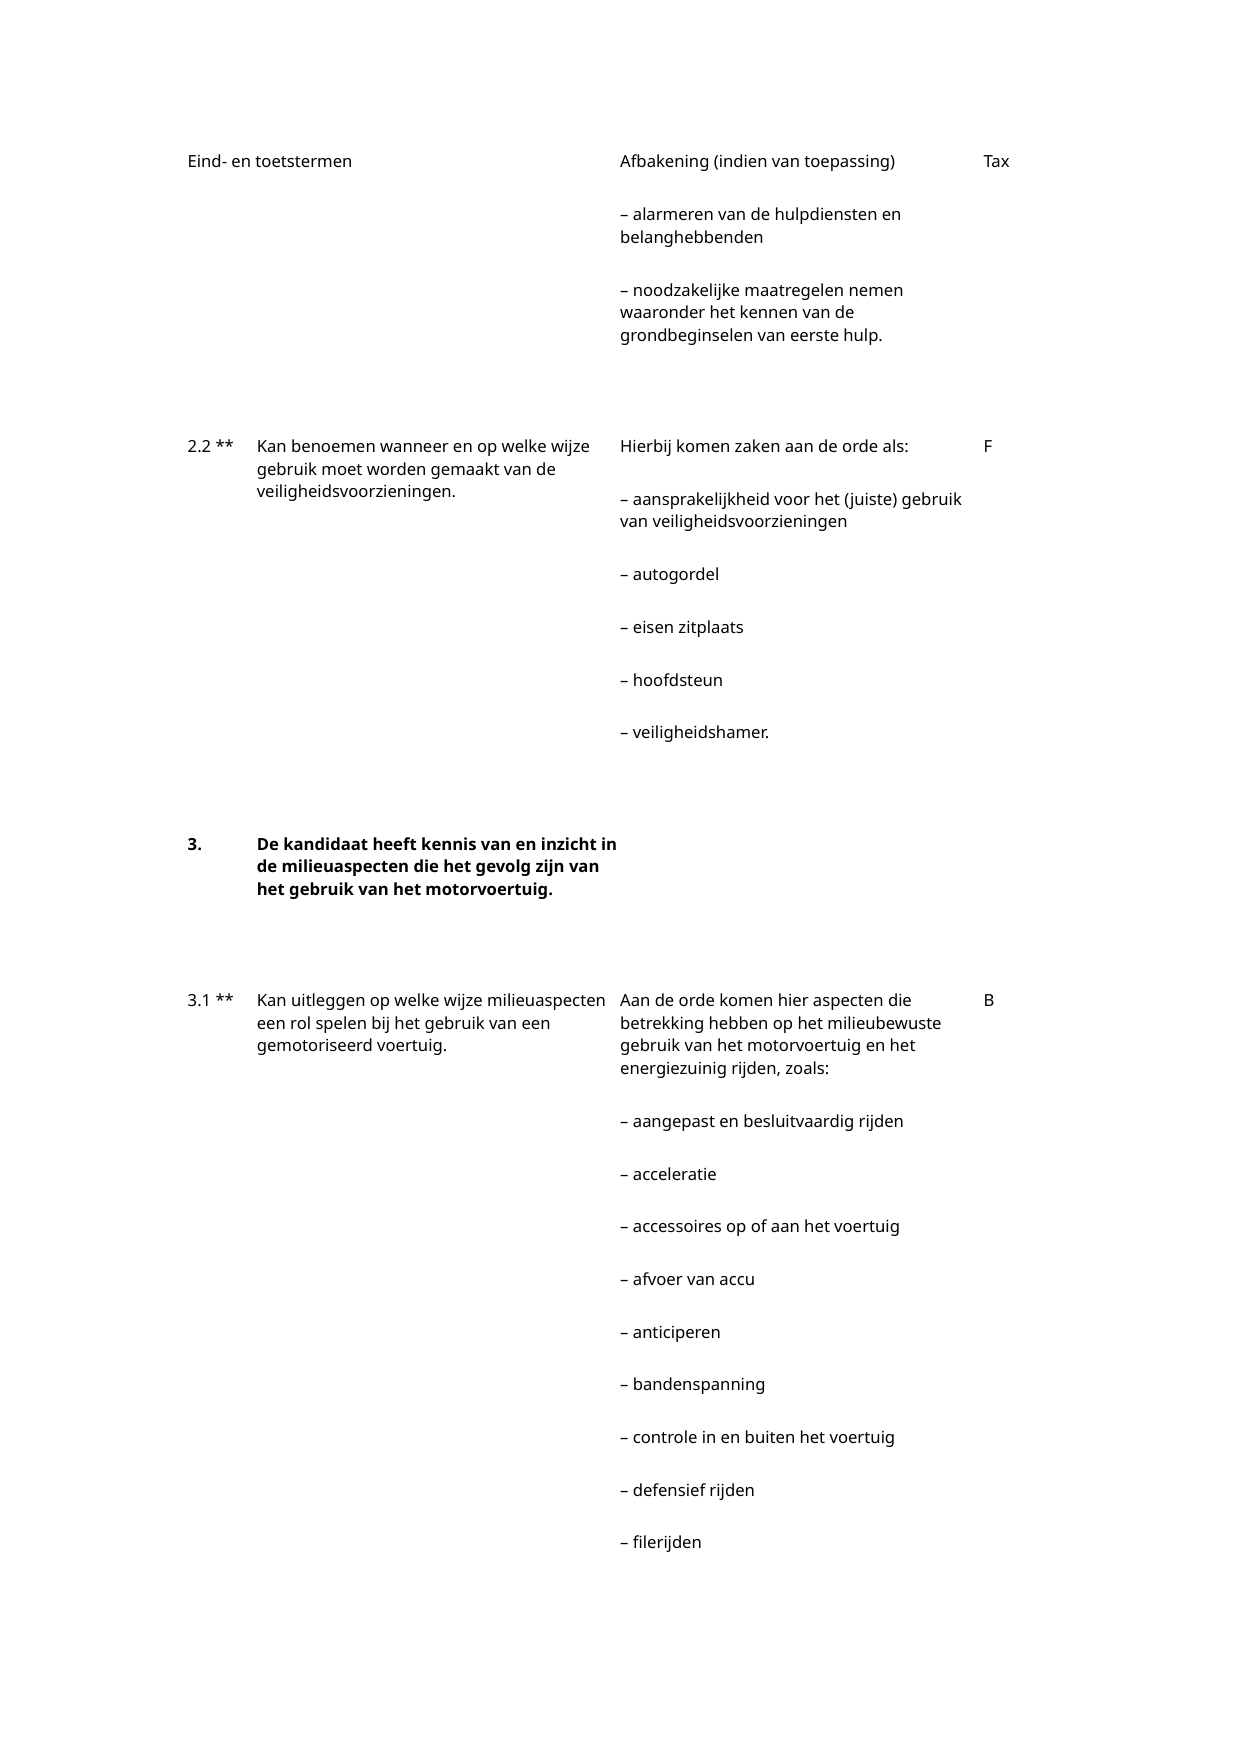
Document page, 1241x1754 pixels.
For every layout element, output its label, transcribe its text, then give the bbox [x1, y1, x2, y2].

table_cell [257, 376, 620, 435]
table_header Tax [983, 150, 1053, 203]
table_cell Kan uitleggen op welke wijze milieuaspecten een rol spelen bij het gebruik van een gemotoriseerd voertuig. [257, 989, 620, 1584]
table_cell [257, 203, 620, 376]
table_cell [188, 376, 257, 435]
table_cell De kandidaat heeft kennis van en inzicht in de milieuaspecten die het gevolg zijn van het gebruik van het motorvoertuig. [257, 832, 620, 930]
table_cell [257, 930, 620, 989]
table_header Afbakening (indien van toepassing) [620, 150, 983, 203]
table_cell [620, 832, 983, 930]
table_cell [620, 376, 983, 435]
table_cell B [983, 989, 1053, 1584]
table_cell Aan de orde komen hier aspecten die betrekking hebben op het milieubewuste gebruik van het motorvoertuig en het energiezuinig rijden, zoals: – aangepast en besluitvaardig rijden – acceleratie – accessoires op of aan het voertuig – afvoer van accu – anticiperen – bandenspanning – controle in en buiten het voertuig – defensief rijden – filerijden [620, 989, 983, 1584]
table_cell F [983, 435, 1053, 774]
table_cell [257, 774, 620, 832]
table_cell [620, 774, 983, 832]
table_cell [188, 930, 257, 989]
table_cell [620, 930, 983, 989]
table_cell 3.1 ** [188, 989, 257, 1584]
table_cell – alarmeren van de hulpdiensten en belanghebbenden – noodzakelijke maatregelen nemen waaronder het kennen van de grondbeginselen van eerste hulp. [620, 203, 983, 376]
table_cell 3. [188, 832, 257, 930]
table_cell Hierbij komen zaken aan de orde als: – aansprakelijkheid voor het (juiste) gebruik van veiligheidsvoorzieningen – autogordel – eisen zitplaats – hoofdsteun – veiligheidshamer. [620, 435, 983, 774]
table_cell [983, 203, 1053, 376]
table_cell [983, 832, 1053, 930]
table_cell [983, 930, 1053, 989]
table_cell 2.2 ** [188, 435, 257, 774]
table_cell [188, 774, 257, 832]
table_header Eind- en toetstermen [188, 150, 620, 203]
table_cell [188, 203, 257, 376]
table_cell Kan benoemen wanneer en op welke wijze gebruik moet worden gemaakt van de veiligheidsvoorzieningen. [257, 435, 620, 774]
table_cell [983, 774, 1053, 832]
table_cell [983, 376, 1053, 435]
